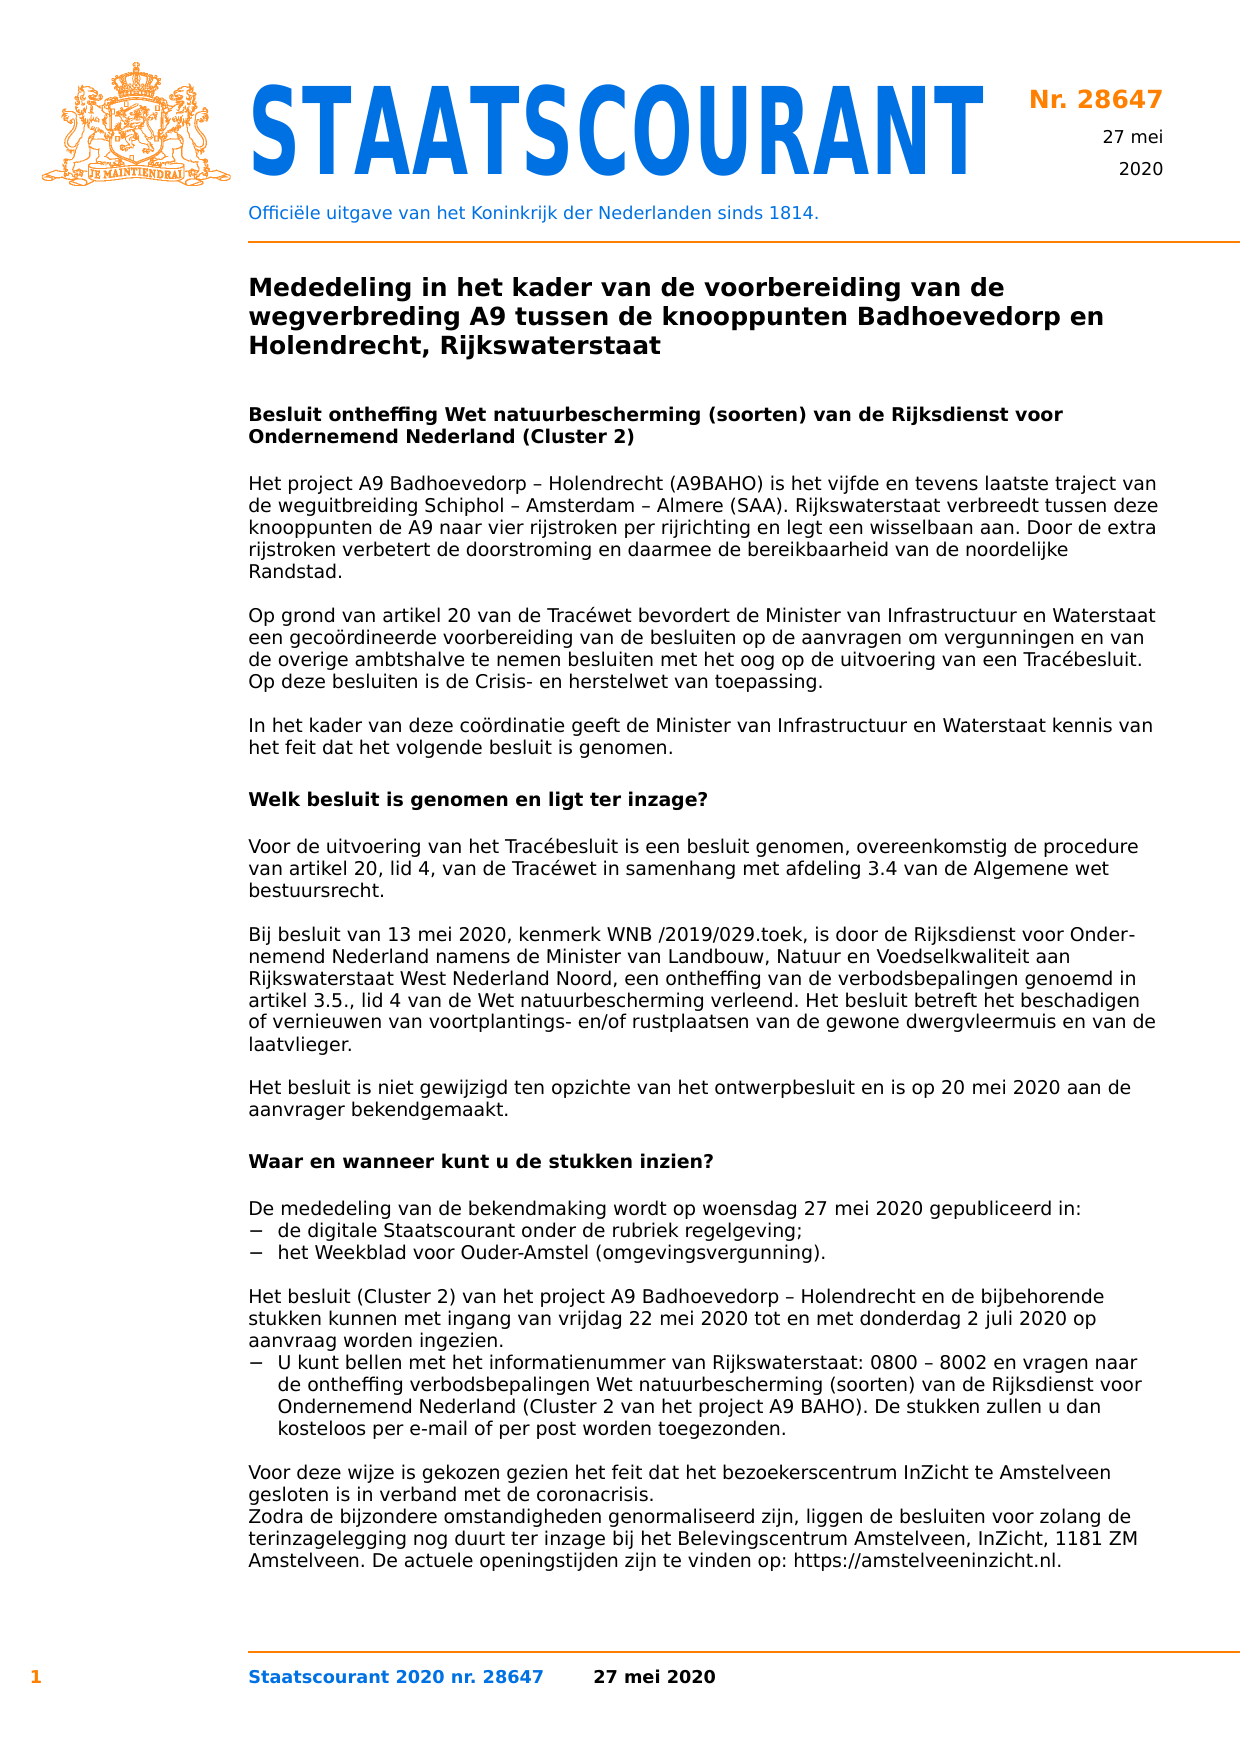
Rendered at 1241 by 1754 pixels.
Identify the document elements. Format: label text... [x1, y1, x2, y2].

text Op grond van artikel 20 van de Tracéwet bevordert de Minister van Infrastructuur en Waterstaat een gecoördineerde voorbereiding van de besluiten op de aanvragen om vergunningen en van de overige ambtshalve te nemen besluiten met het oog op de uitvoering van een Tracébesluit. Op deze besluiten is de Crisis- en herstelwet van toepassing. [248, 605, 1163, 693]
table_cell 2020 [998, 153, 1240, 203]
table_header STAATSCOURANT [248, 62, 998, 203]
text Zodra de bijzondere omstandigheden genormaliseerd zijn, liggen de besluiten voor zolang de terinzagelegging nog duurt ter inzage bij het Belevingscentrum Amstelveen, InZicht, 1181 ZM Amstelveen. De actuele openingstijden zijn te vinden op: https://amstelveeninzicht.nl. [248, 1506, 1163, 1572]
text Voor deze wijze is gekozen gezien het feit dat het bezoekerscentrum InZicht te Amstelveen gesloten is in verband met de coronacrisis. [248, 1462, 1163, 1506]
table_header [25, 62, 248, 241]
text − de digitale Staatscourant onder de rubriek regelgeving; [248, 1220, 1163, 1242]
text Bij besluit van 13 mei 2020, kenmerk WNB /2019/029.toek, is door de Rijksdienst voor Onder­nemend Nederland namens de Minister van Landbouw, Natuur en Voedselkwaliteit aan Rijkswaterstaat West Nederland Noord, een ontheffing van de verbodsbepalingen genoemd in artikel 3.5., lid 4 van de Wet natuurbescherming verleend. Het besluit betreft het beschadigen of vernieuwen van voortplantings- en/of rustplaatsen van de gewone dwergvleermuis en van de laatvlieger. [248, 923, 1163, 1055]
text Het besluit is niet gewijzigd ten opzichte van het ontwerpbesluit en is op 20 mei 2020 aan de aanvrager bekendgemaakt. [248, 1077, 1163, 1121]
text − U kunt bellen met het informatienummer van Rijkswaterstaat: 0800 – 8002 en vragen naar de ontheffing verbodsbepalingen Wet natuurbescherming (soorten) van de Rijksdienst voor Ondernemend Nederland (Cluster 2 van het project A9 BAHO). De stukken zullen u dan kosteloos per e-mail of per post worden toegezonden. [248, 1352, 1163, 1440]
text In het kader van deze coördinatie geeft de Minister van Infrastructuur en Waterstaat kennis van het feit dat het volgende besluit is genomen. [248, 715, 1163, 759]
subtitle Besluit ontheffing Wet natuurbescherming (soorten) van de Rijksdienst voor Ondernemend Nederland (Cluster 2) [248, 404, 1163, 448]
text De mededeling van de bekendmaking wordt op woensdag 27 mei 2020 gepubliceerd in: [248, 1198, 1163, 1220]
table_cell Officiële uitgave van het Koninkrijk der Nederlanden sinds 1814. [248, 203, 1240, 241]
picture [41, 62, 231, 186]
table_header Nr. 28647 [998, 62, 1240, 121]
text − het Weekblad voor Ouder-Amstel (omgevingsvergunning). [248, 1242, 1163, 1264]
subtitle Waar en wanneer kunt u de stukken inzien? [248, 1151, 1163, 1173]
table_cell 27 mei [998, 121, 1240, 153]
text Het besluit (Cluster 2) van het project A9 Badhoevedorp – Holendrecht en de bijbehorende stukken kunnen met ingang van vrijdag 22 mei 2020 tot en met donderdag 2 juli 2020 op aanvraag worden ingezien. [248, 1286, 1163, 1352]
text Voor de uitvoering van het Tracébesluit is een besluit genomen, overeenkomstig de procedure van artikel 20, lid 4, van de Tracéwet in samenhang met afdeling 3.4 van de Algemene wet bestuursrecht. [248, 836, 1163, 902]
subtitle Mededeling in het kader van de voorbereiding van de wegverbreding A9 tussen de knooppunten Badhoevedorp en Holendrecht, Rijkswaterstaat [248, 273, 1163, 361]
text Het project A9 Badhoevedorp – Holendrecht (A9BAHO) is het vijfde en tevens laatste traject van de weguitbreiding Schiphol – Amsterdam – Almere (SAA). Rijkswaterstaat verbreedt tussen deze knooppunten de A9 naar vier rijstroken per rijrichting en legt een wisselbaan aan. Door de extra rijstroken verbetert de doorstroming en daarmee de bereikbaarheid van de noordelijke Randstad. [248, 473, 1163, 583]
subtitle Welk besluit is genomen en ligt ter inzage? [248, 789, 1163, 811]
